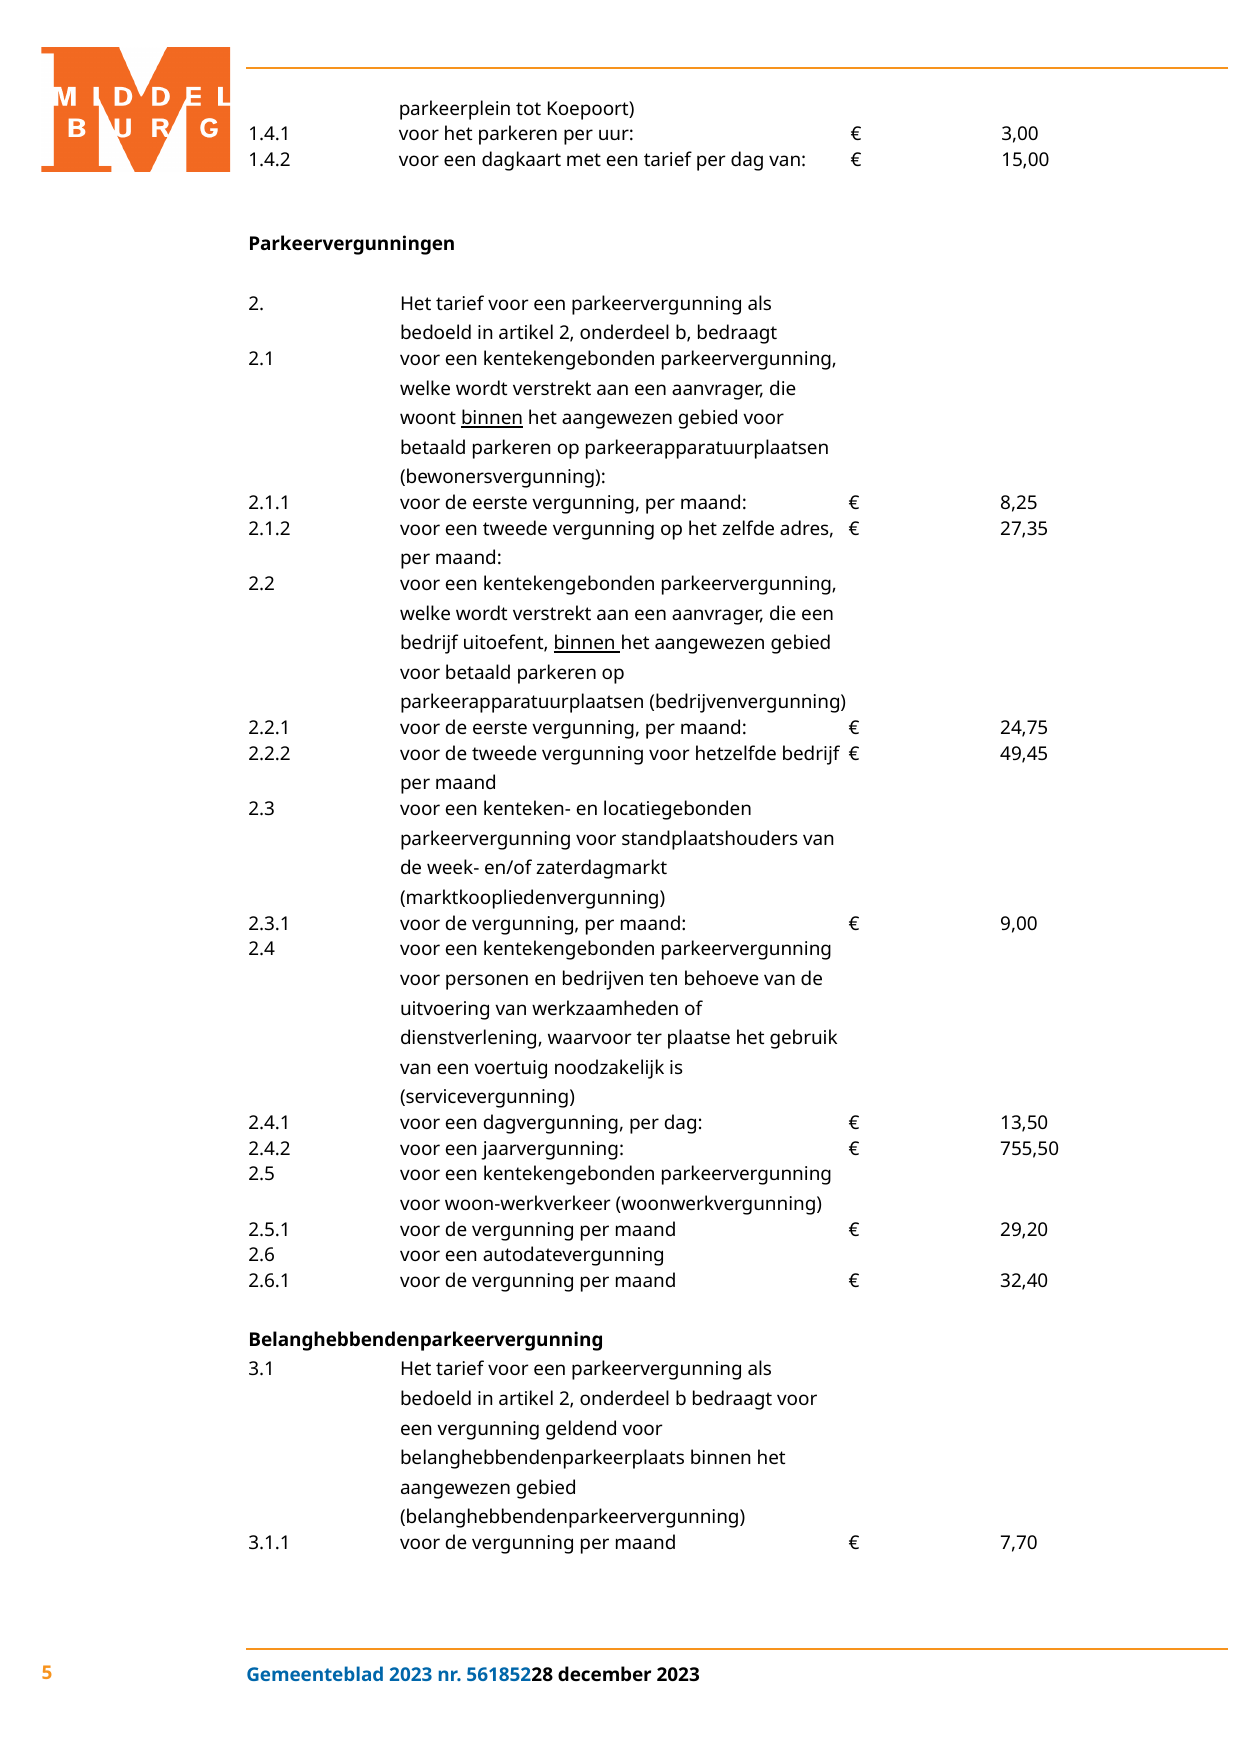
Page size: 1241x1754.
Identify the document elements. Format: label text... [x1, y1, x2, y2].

table_cell € [848, 1109, 1000, 1135]
table_cell 2.2.1 [248, 714, 400, 740]
table_cell voor de vergunning per maand [400, 1216, 848, 1242]
table_cell € [850, 146, 1001, 172]
table_header [1000, 1356, 1152, 1529]
table_cell [1000, 795, 1152, 910]
table_header [1000, 290, 1152, 345]
text Parkeervergunningen [248, 231, 1152, 256]
table_cell voor een dagkaart met een tarief per dag van: [399, 146, 850, 172]
table_cell [1000, 1161, 1152, 1216]
table_cell voor de vergunning per maand [400, 1529, 848, 1555]
table_cell voor een dagvergunning, per dag: [400, 1109, 848, 1135]
table_cell [850, 172, 1001, 198]
table_cell voor de vergunning, per maand: [400, 910, 848, 936]
table_cell 3,00 [1001, 121, 1152, 146]
table_cell 32,40 [1000, 1268, 1152, 1293]
table_cell [848, 936, 1000, 1109]
table_cell voor het parkeren per uur: [399, 121, 850, 146]
table_cell 2.2.2 [248, 740, 400, 795]
table_cell 9,00 [1000, 910, 1152, 936]
table_cell € [850, 121, 1001, 146]
table_cell € [848, 489, 1000, 515]
table_header Het tarief voor een parkeervergunning als bedoeld in artikel 2, onderdeel b, bedraagt [400, 290, 848, 345]
table_cell [1000, 1242, 1152, 1267]
table_cell voor een kentekengebonden parkeervergunning voor woon-werkverkeer (woonwerkvergunning) [400, 1161, 848, 1216]
table_cell 2.4 [248, 936, 400, 1109]
table_cell [848, 1242, 1000, 1267]
table_cell 2.1.2 [248, 515, 400, 570]
table_cell 29,20 [1000, 1216, 1152, 1242]
table_cell voor een kentekengebonden parkeervergunning, welke wordt verstrekt aan een aanvrager, die een bedrijf uitoefent, binnen het aangewezen gebied voor betaald parkeren op parkeerapparatuurplaatsen (bedrijvenvergunning) [400, 570, 848, 714]
table_cell 755,50 [1000, 1135, 1152, 1161]
table_cell voor de tweede vergunning voor hetzelfde bedrijf per maand [400, 740, 848, 795]
table_cell [248, 172, 398, 198]
table_cell € [848, 515, 1000, 570]
table_cell [848, 795, 1000, 910]
table_cell voor een autodatevergunning [400, 1242, 848, 1267]
table_cell 2.4.1 [248, 1109, 400, 1135]
table_cell € [848, 1216, 1000, 1242]
table_cell parkeerplein tot Koepoort) [399, 95, 850, 121]
table_cell [1000, 570, 1152, 714]
table_cell [848, 345, 1000, 489]
table_cell 1.4.1 [248, 121, 398, 146]
table_cell 2.6.1 [248, 1268, 400, 1293]
table_cell [850, 95, 1001, 121]
table_header 3.1 [248, 1356, 400, 1529]
table_cell 2.1 [248, 345, 400, 489]
table_cell 7,70 [1000, 1529, 1152, 1555]
table_cell voor een jaarvergunning: [400, 1135, 848, 1161]
table_cell 13,50 [1000, 1109, 1152, 1135]
table_cell 2.4.2 [248, 1135, 400, 1161]
table_cell 49,45 [1000, 740, 1152, 795]
table_cell voor de vergunning per maand [400, 1268, 848, 1293]
table_cell voor de eerste vergunning, per maand: [400, 714, 848, 740]
table_cell voor een tweede vergunning op het zelfde adres, per maand: [400, 515, 848, 570]
table_cell € [848, 1529, 1000, 1555]
table_cell 24,75 [1000, 714, 1152, 740]
table_cell voor een kentekengebonden parkeervergunning voor personen en bedrijven ten behoeve van de uitvoering van werkzaamheden of dienstverlening, waarvoor ter plaatse het gebruik van een voertuig noodzakelijk is (servicevergunning) [400, 936, 848, 1109]
table_cell [1000, 936, 1152, 1109]
table_cell 2.1.1 [248, 489, 400, 515]
table_cell [1001, 172, 1152, 198]
table_cell [1000, 345, 1152, 489]
table_cell 2.6 [248, 1242, 400, 1267]
table_cell 27,35 [1000, 515, 1152, 570]
table_cell € [848, 910, 1000, 936]
table_cell € [848, 1268, 1000, 1293]
table_cell 2.5.1 [248, 1216, 400, 1242]
table_cell 1.4.2 [248, 146, 398, 172]
table_cell voor een kenteken- en locatiegebonden parkeervergunning voor standplaatshouders van de week- en/of zaterdagmarkt (marktkoopliedenvergunning) [400, 795, 848, 910]
table_header [848, 290, 1000, 345]
table_cell € [848, 1135, 1000, 1161]
table_cell 15,00 [1001, 146, 1152, 172]
picture [41, 47, 231, 172]
table_cell voor de eerste vergunning, per maand: [400, 489, 848, 515]
table_header 2. [248, 290, 400, 345]
table_cell 2.3.1 [248, 910, 400, 936]
table_cell € [848, 714, 1000, 740]
table_cell 2.5 [248, 1161, 400, 1216]
table_header Het tarief voor een parkeervergunning als bedoeld in artikel 2, onderdeel b bedraagt voor een vergunning geldend voor belanghebbendenparkeerplaats binnen het aangewezen gebied (belanghebbendenparkeervergunning) [400, 1356, 848, 1529]
table_cell [248, 95, 398, 121]
table_cell [1001, 95, 1152, 121]
table_header [848, 1356, 1000, 1529]
table_cell [399, 172, 850, 198]
table_cell 8,25 [1000, 489, 1152, 515]
table_cell 3.1.1 [248, 1529, 400, 1555]
table_cell [848, 570, 1000, 714]
table_cell 2.2 [248, 570, 400, 714]
table_cell 2.3 [248, 795, 400, 910]
text Belanghebbendenparkeervergunning [248, 1326, 1152, 1352]
table_cell voor een kentekengebonden parkeervergunning, welke wordt verstrekt aan een aanvrager, die woont binnen het aangewezen gebied voor betaald parkeren op parkeerapparatuurplaatsen (bewonersvergunning): [400, 345, 848, 489]
table_cell € [848, 740, 1000, 795]
table_cell [848, 1161, 1000, 1216]
